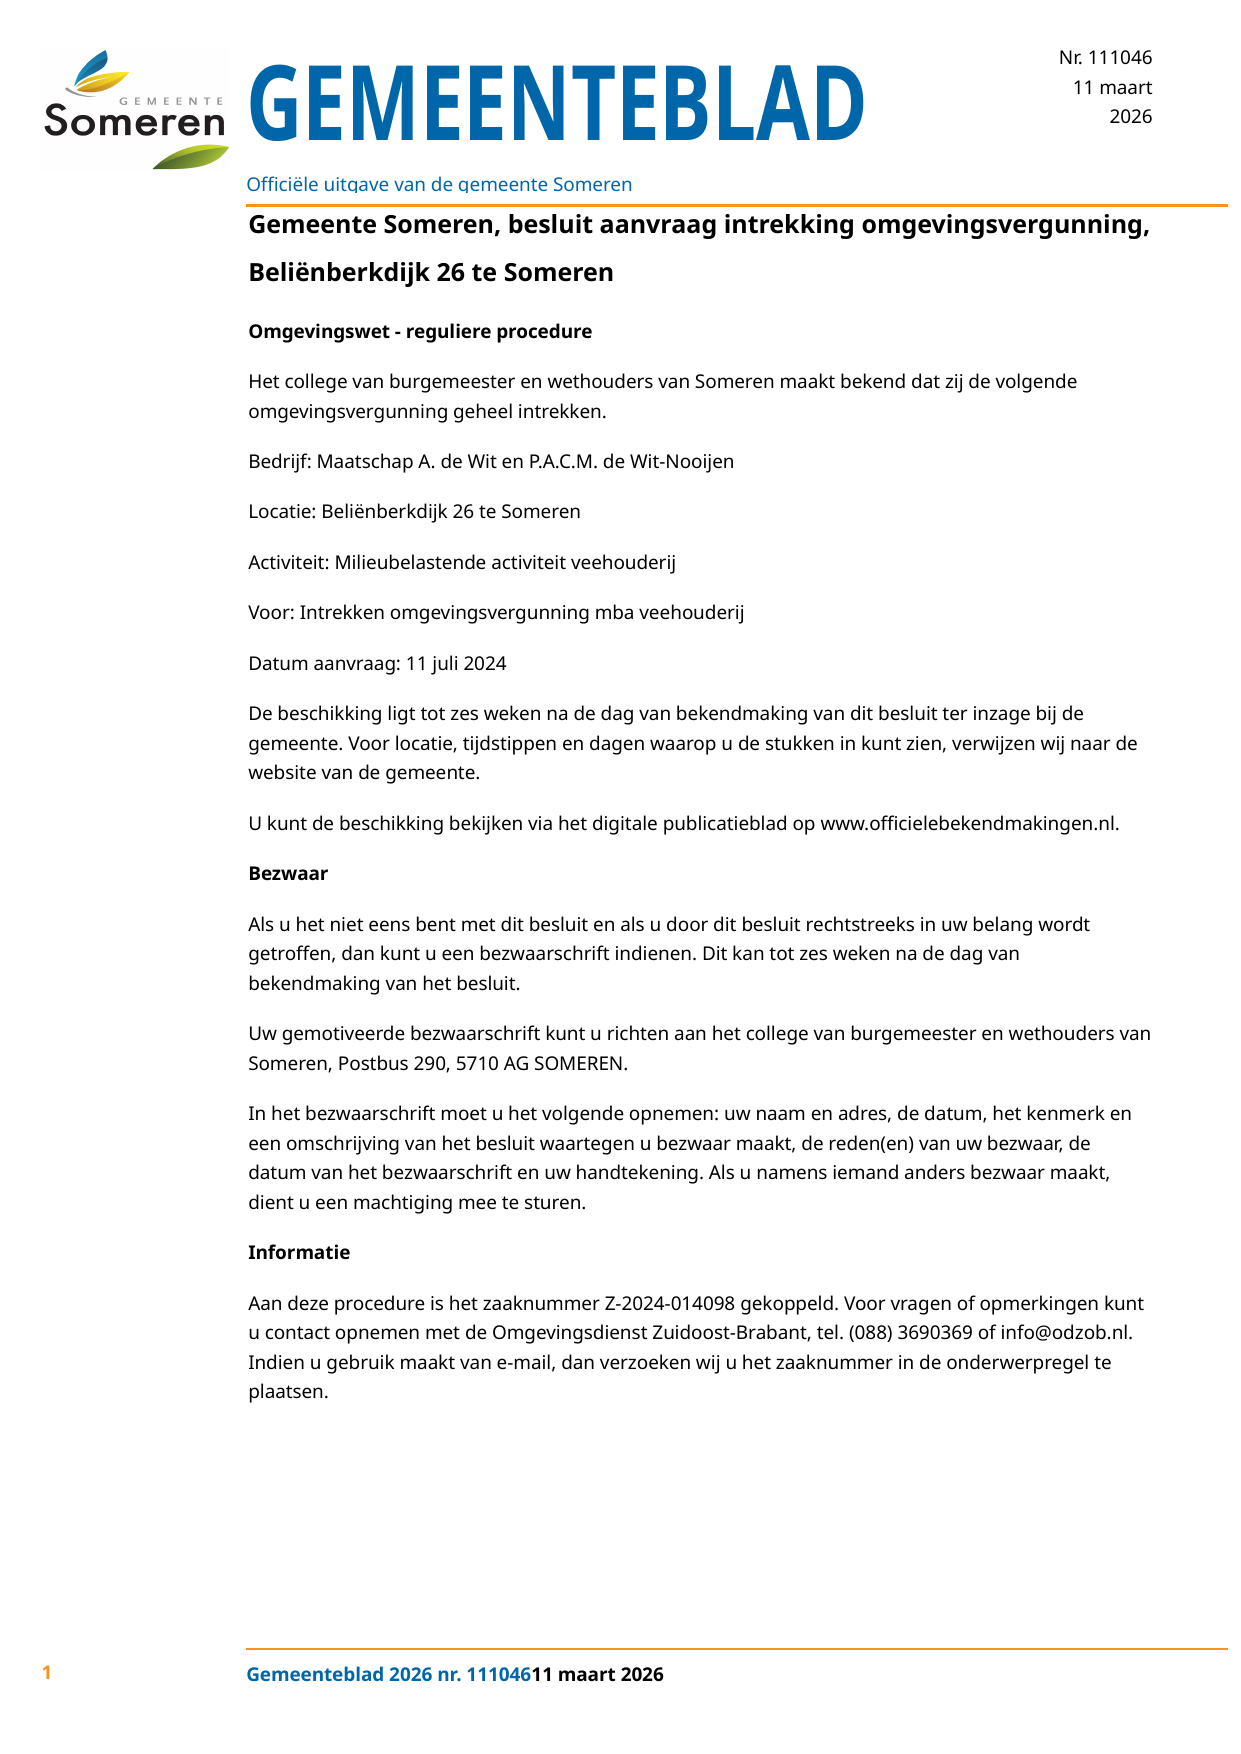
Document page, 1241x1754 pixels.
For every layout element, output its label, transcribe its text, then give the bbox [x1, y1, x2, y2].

text Bedrijf: Maatschap A. de Wit en P.A.C.M. de Wit-Nooijen [248, 448, 1152, 474]
text Uw gemotiveerde bezwaarschrift kunt u richten aan het college van burgemeester en wethouders van Someren, Postbus 290, 5710 AG SOMEREN. [248, 1020, 1152, 1076]
text Locatie: Beliënberkdijk 26 te Someren [248, 499, 1152, 524]
text Datum aanvraag: 11 juli 2024 [248, 650, 1152, 676]
text Gemeente Someren, besluit aanvraag intrekking omgevingsvergunning, Beliënberkdijk 26 te Someren [248, 207, 1152, 288]
text Bezwaar [248, 860, 1152, 886]
text U kunt de beschikking bekijken via het digitale publicatieblad op www.officielebekendmakingen.nl. [248, 810, 1152, 836]
text Het college van burgemeester en wethouders van Someren maakt bekend dat zij de volgende omgevingsvergunning geheel intrekken. [248, 368, 1152, 424]
text Voor: Intrekken omgevingsvergunning mba veehouderij [248, 599, 1152, 625]
text In het bezwaarschrift moet u het volgende opnemen: uw naam en adres, de datum, het kenmerk en een omschrijving van het besluit waartegen u bezwaar maakt, de reden(en) van uw bezwaar, de datum van het bezwaarschrift en uw handtekening. Als u namens iemand anders bezwaar maakt, dient u een machtiging mee te sturen. [248, 1100, 1152, 1215]
text Informatie [248, 1239, 1152, 1265]
text De beschikking ligt tot zes weken na de dag van bekendmaking van dit besluit ter inzage bij de gemeente. Voor locatie, tijdstippen en dagen waarop u de stukken in kunt zien, verwijzen wij naar de website van de gemeente. [248, 700, 1152, 785]
text Omgevingswet - reguliere procedure [248, 318, 1152, 344]
text Aan deze procedure is het zaaknummer Z-2024-014098 gekoppeld. Voor vragen of opmerkingen kunt u contact opnemen met de Omgevingsdienst Zuidoost-Brabant, tel. (088) 3690369 of info@odzob.nl. Indien u gebruik maakt van e-mail, dan verzoeken wij u het zaaknummer in de onderwerpregel te plaatsen. [248, 1290, 1152, 1404]
picture [41, 47, 231, 172]
text Activiteit: Milieubelastende activiteit veehouderij [248, 549, 1152, 575]
text Als u het niet eens bent met dit besluit en als u door dit besluit rechtstreeks in uw belang wordt getroffen, dan kunt u een bezwaarschrift indienen. Dit kan tot zes weken na de dag van bekendmaking van het besluit. [248, 911, 1152, 996]
